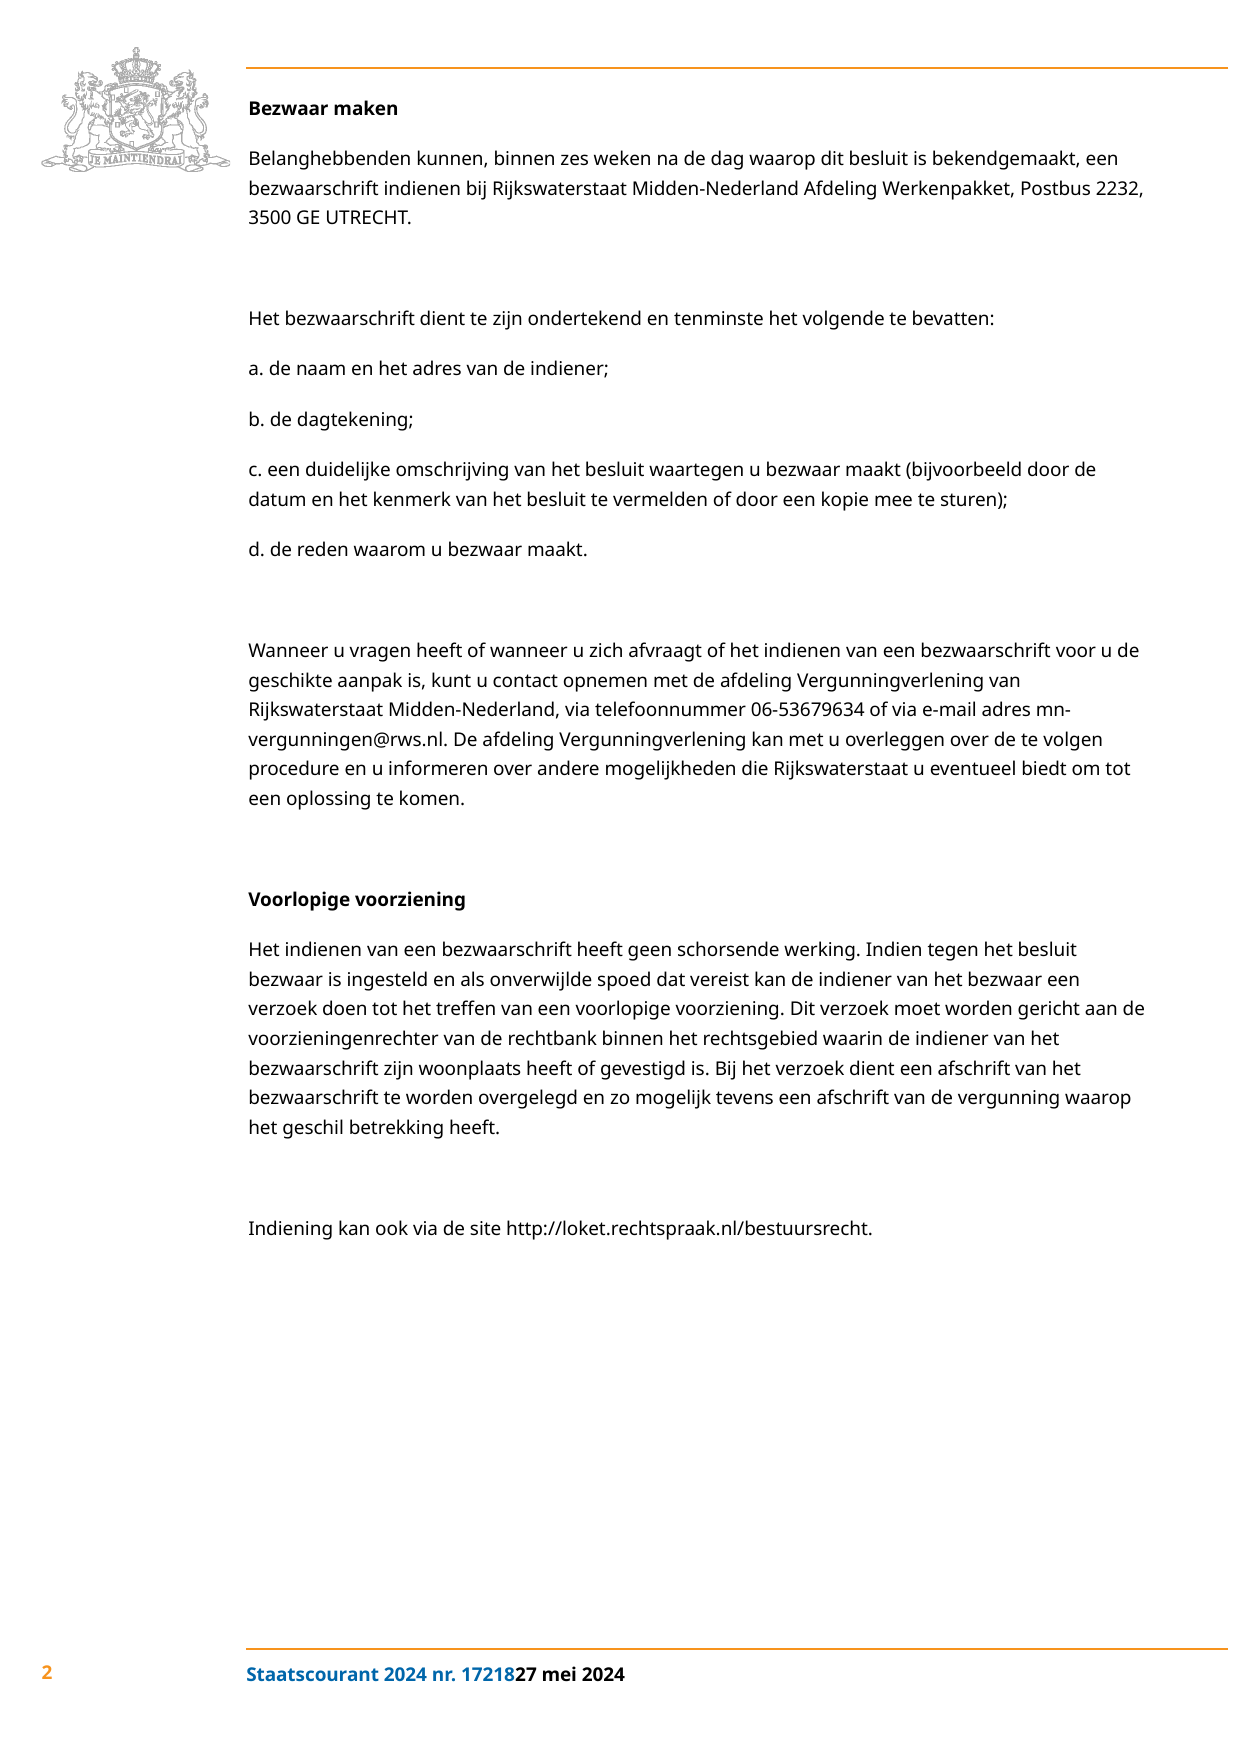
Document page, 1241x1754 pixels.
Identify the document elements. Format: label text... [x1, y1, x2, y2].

text c. een duidelijke omschrijving van het besluit waartegen u bezwaar maakt (bijvoorbeeld door de datum en het kenmerk van het besluit te vermelden of door een kopie mee te sturen); [248, 456, 1152, 512]
picture [41, 47, 231, 172]
text Het indienen van een bezwaarschrift heeft geen schorsende werking. Indien tegen het besluit bezwaar is ingesteld en als onverwijlde spoed dat vereist kan de indiener van het bezwaar een verzoek doen tot het treffen van een voorlopige voorziening. Dit verzoek moet worden gericht aan de voorzieningenrechter van de rechtbank binnen het rechtsgebied waarin de indiener van het bezwaarschrift zijn woonplaats heeft of gevestigd is. Bij het verzoek dient een afschrift van het bezwaarschrift te worden overgelegd en zo mogelijk tevens een afschrift van de vergunning waarop het geschil betrekking heeft. [248, 936, 1152, 1140]
text Indiening kan ook via de site http://loket.rechtspraak.nl/bestuursrecht. [248, 1215, 1152, 1241]
text Bezwaar maken [248, 95, 1152, 121]
text Wanneer u vragen heeft of wanneer u zich afvraagt of het indienen van een bezwaarschrift voor u de geschikte aanpak is, kunt u contact opnemen met de afdeling Vergunningverlening van Rijkswaterstaat Midden-Nederland, via telefoonnummer 06-53679634 of via e-mail adres mn-vergunningen@rws.nl. De afdeling Vergunningverlening kan met u overleggen over de te volgen procedure en u informeren over andere mogelijkheden die Rijkswaterstaat u eventueel biedt om tot een oplossing te komen. [248, 637, 1152, 811]
text Belanghebbenden kunnen, binnen zes weken na de dag waarop dit besluit is bekendgemaakt, een bezwaarschrift indienen bij Rijkswaterstaat Midden-Nederland Afdeling Werkenpakket, Postbus 2232, 3500 GE UTRECHT. [248, 145, 1152, 230]
text b. de dagtekening; [248, 406, 1152, 432]
text Voorlopige voorziening [248, 886, 1152, 912]
text d. de reden waarom u bezwaar maakt. [248, 536, 1152, 562]
text a. de naam en het adres van de indiener; [248, 356, 1152, 381]
text Het bezwaarschrift dient te zijn ondertekend en tenminste het volgende te bevatten: [248, 305, 1152, 331]
